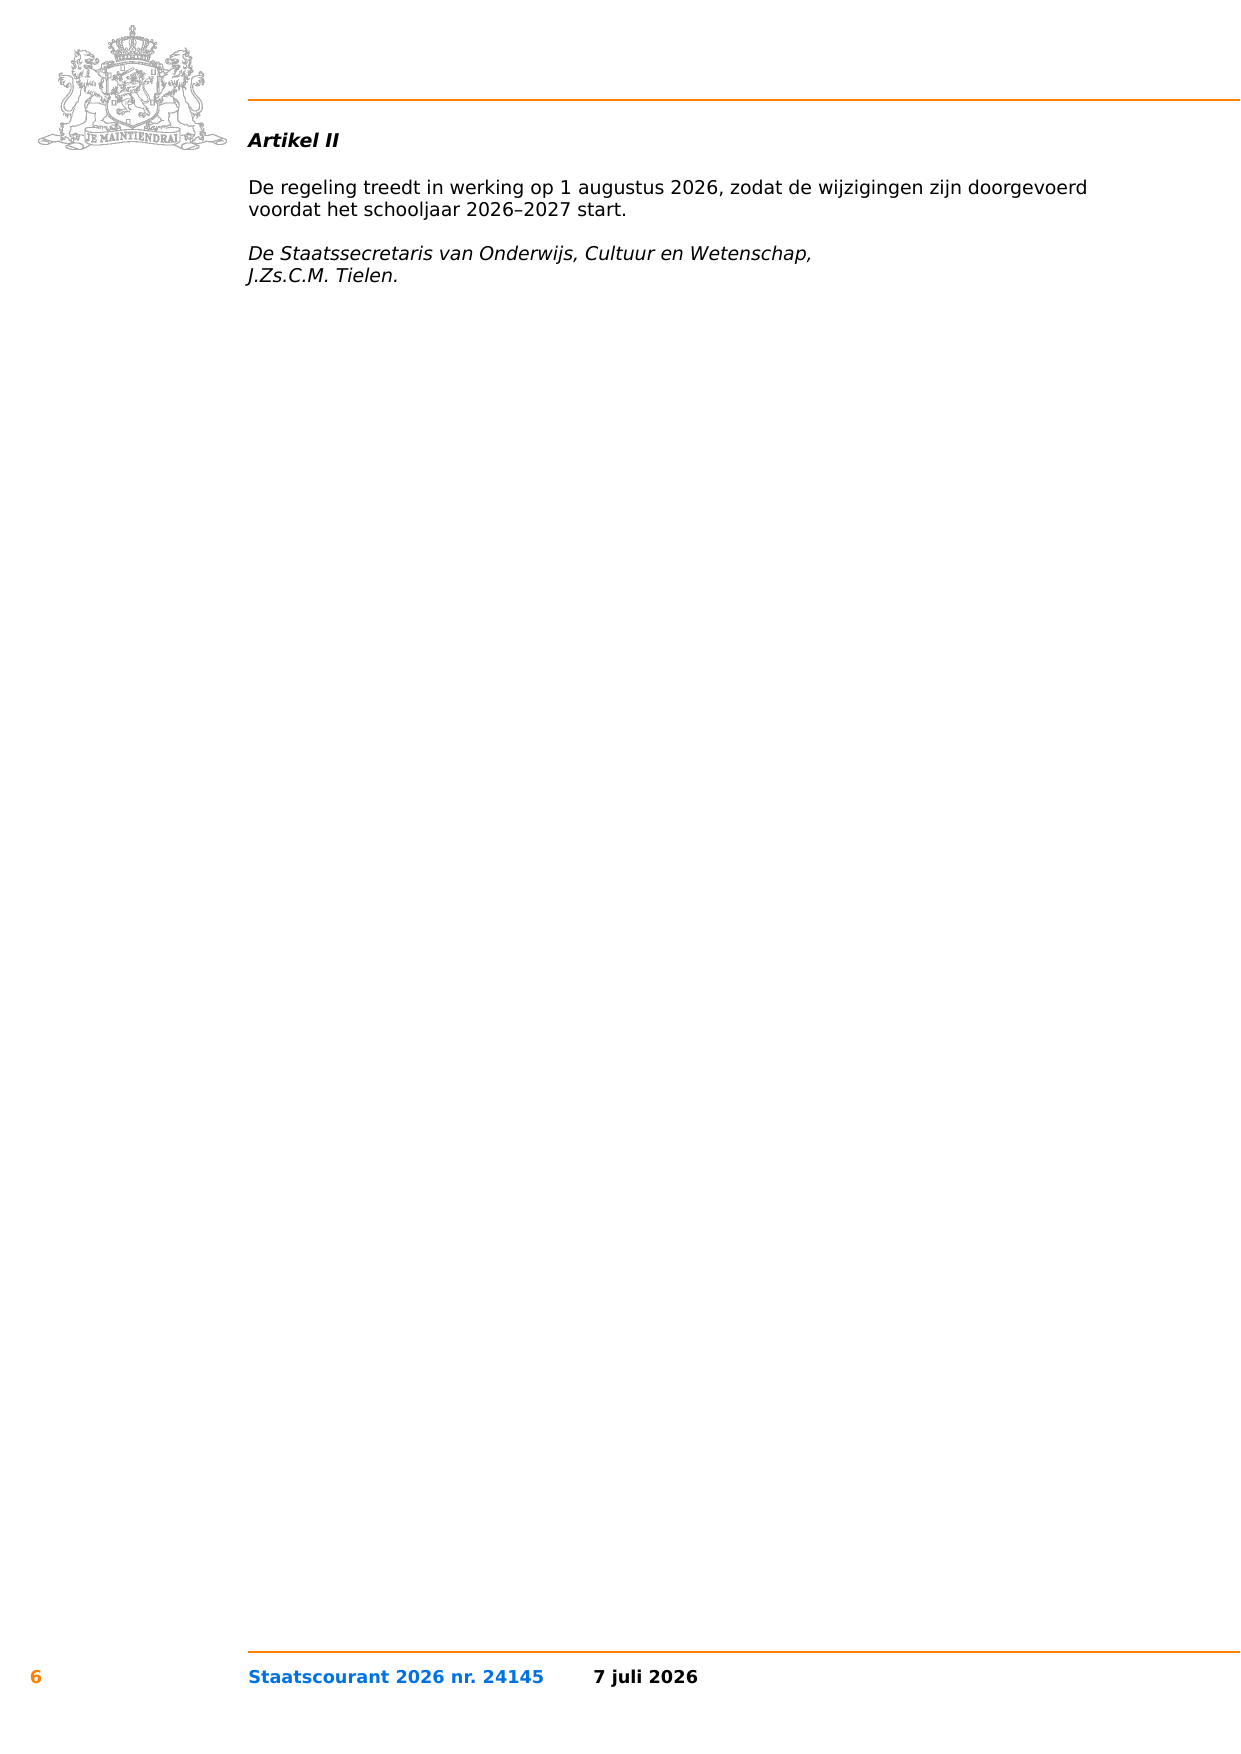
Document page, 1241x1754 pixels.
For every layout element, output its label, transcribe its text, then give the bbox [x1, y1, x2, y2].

subtitle Artikel II [248, 130, 1163, 152]
picture [38, 25, 227, 150]
text De Staatssecretaris van Onderwijs, Cultuur en Wetenschap, J.Zs.C.M. Tielen. [248, 243, 1163, 287]
text De regeling treedt in werking op 1 augustus 2026, zodat de wijzigingen zijn doorgevoerd voordat het schooljaar 2026–2027 start. [248, 177, 1163, 221]
